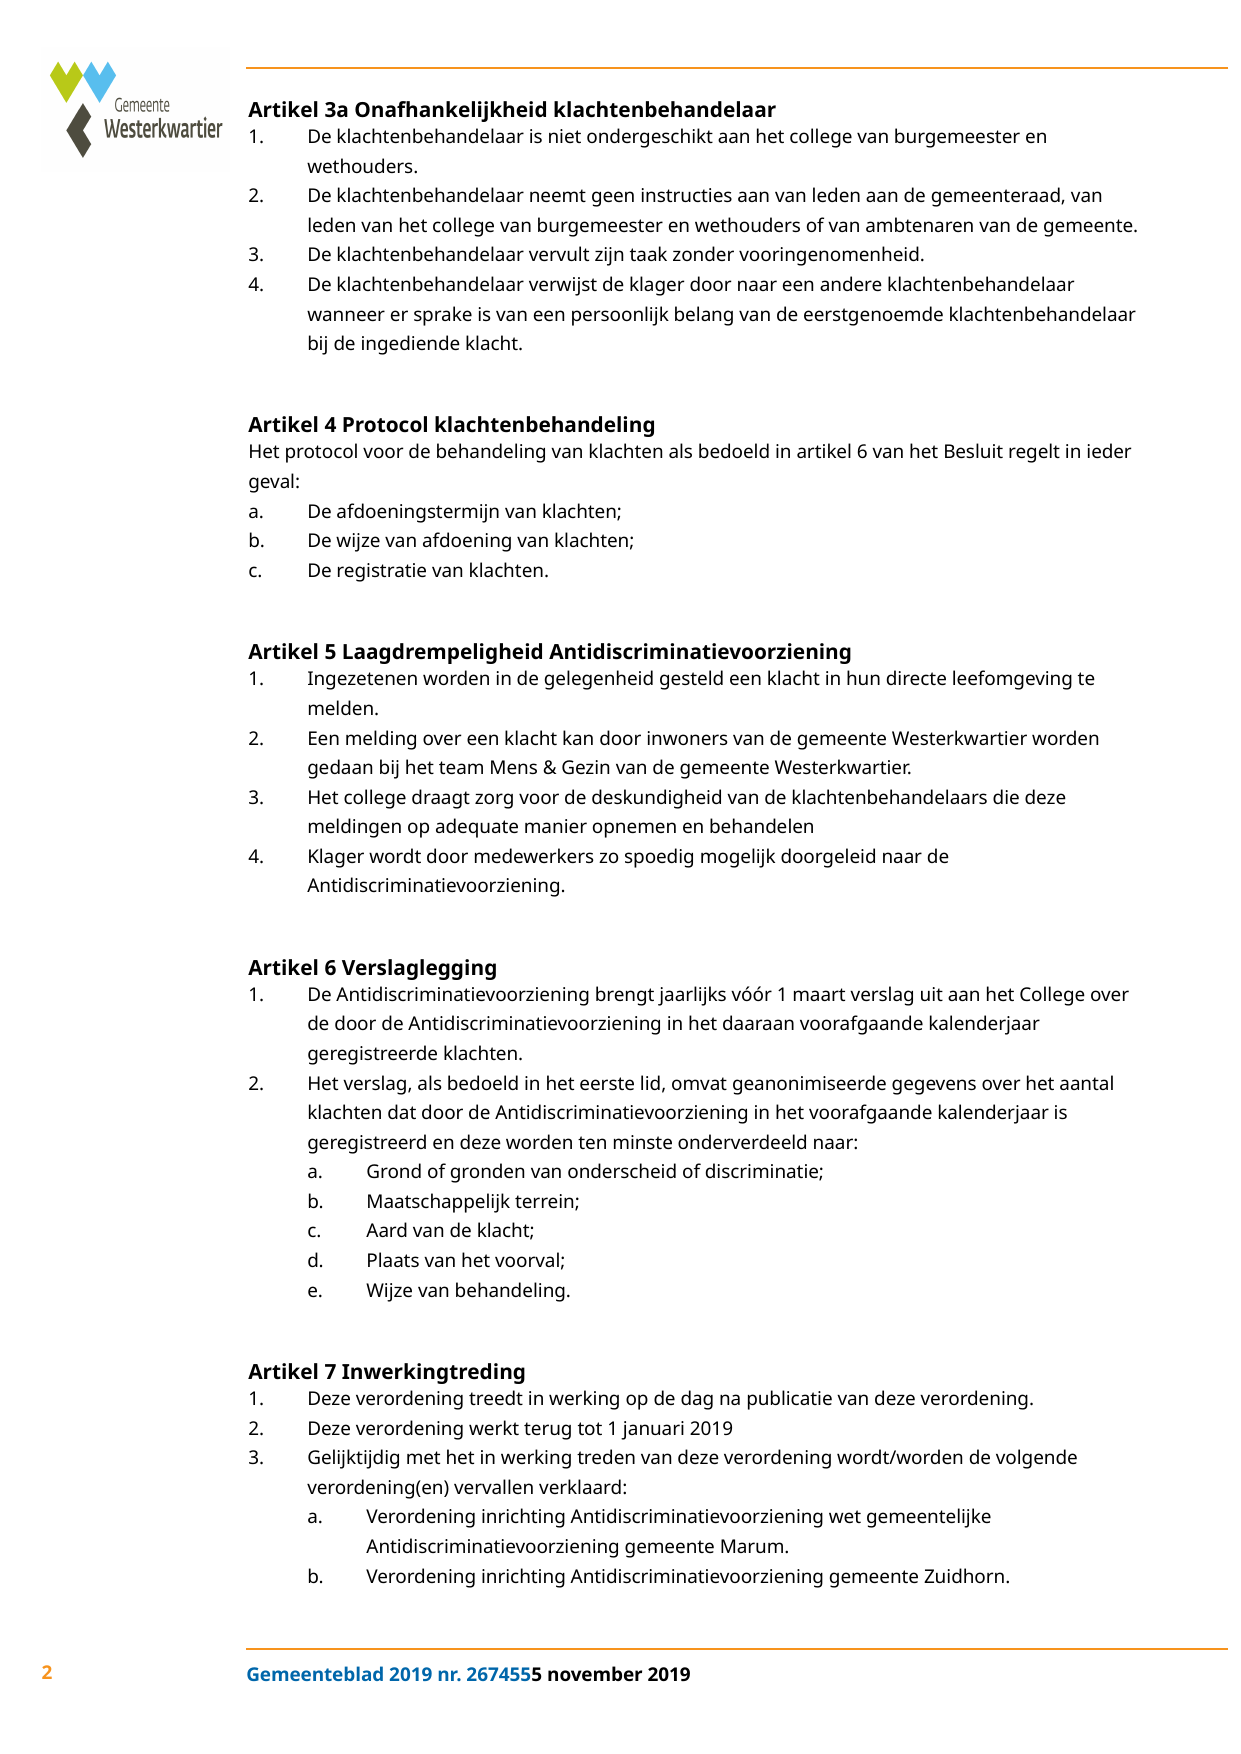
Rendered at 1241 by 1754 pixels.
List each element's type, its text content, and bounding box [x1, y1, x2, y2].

list Maatschappelijk terrein; [307, 1188, 1152, 1214]
text Artikel 6 Verslaglegging [248, 953, 1152, 981]
list Ingezetenen worden in de gelegenheid gesteld een klacht in hun directe leefomgeving te melden. [248, 666, 1152, 721]
list Gelijktijdig met het in werking treden van deze verordening wordt/worden de volgende verordening(en) vervallen verklaard: [248, 1444, 1152, 1500]
list De registratie van klachten. [248, 557, 1152, 583]
list Deze verordening werkt terug tot 1 januari 2019 [248, 1415, 1152, 1441]
list De klachtenbehandelaar is niet ondergeschikt aan het college van burgemeester en wethouders. [248, 123, 1152, 178]
list Wijze van behandeling. [307, 1277, 1152, 1303]
list De klachtenbehandelaar neemt geen instructies aan van leden aan de gemeenteraad, van leden van het college van burgemeester en wethouders of van ambtenaren van de gemeente. [248, 182, 1152, 238]
list Plaats van het voorval; [307, 1247, 1152, 1273]
list De klachtenbehandelaar verwijst de klager door naar een andere klachtenbehandelaar wanneer er sprake is van een persoonlijk belang van de eerstgenoemde klachtenbehandelaar bij de ingediende klacht. [248, 271, 1152, 356]
list De afdoeningstermijn van klachten; [248, 498, 1152, 524]
text Artikel 4 Protocol klachtenbehandeling [248, 410, 1152, 439]
list De klachtenbehandelaar vervult zijn taak zonder vooringenomenheid. [248, 242, 1152, 267]
text Artikel 7 Inwerkingtreding [248, 1357, 1152, 1385]
list Grond of gronden van onderscheid of discriminatie; [307, 1158, 1152, 1184]
text Artikel 5 Laagdrempeligheid Antidiscriminatievoorziening [248, 637, 1152, 666]
list De Antidiscriminatievoorziening brengt jaarlijks vóór 1 maart verslag uit aan het College over de door de Antidiscriminatievoorziening in het daaraan voorafgaande kalenderjaar geregistreerde klachten. [248, 981, 1152, 1066]
text Artikel 3a Onafhankelijkheid klachtenbehandelaar [248, 95, 1152, 123]
list Verordening inrichting Antidiscriminatievoorziening wet gemeentelijke Antidiscriminatievoorziening gemeente Marum. [307, 1504, 1152, 1559]
list Deze verordening treedt in werking op de dag na publicatie van deze verordening. [248, 1385, 1152, 1411]
list De wijze van afdoening van klachten; [248, 527, 1152, 553]
list Klager wordt door medewerkers zo spoedig mogelijk doorgeleid naar de Antidiscriminatievoorziening. [248, 843, 1152, 898]
list Het college draagt zorg voor de deskundigheid van de klachtenbehandelaars die deze meldingen op adequate manier opnemen en behandelen [248, 784, 1152, 839]
list Een melding over een klacht kan door inwoners van de gemeente Westerkwartier worden gedaan bij het team Mens & Gezin van de gemeente Westerkwartier. [248, 725, 1152, 780]
text Het protocol voor de behandeling van klachten als bedoeld in artikel 6 van het Besluit regelt in ieder geval: [248, 439, 1152, 494]
picture [41, 47, 231, 172]
list Verordening inrichting Antidiscriminatievoorziening gemeente Zuidhorn. [307, 1563, 1152, 1588]
list Aard van de klacht; [307, 1218, 1152, 1243]
list Het verslag, als bedoeld in het eerste lid, omvat geanonimiseerde gegevens over het aantal klachten dat door de Antidiscriminatievoorziening in het voorafgaande kalenderjaar is geregistreerd en deze worden ten minste onderverdeeld naar: [248, 1070, 1152, 1155]
